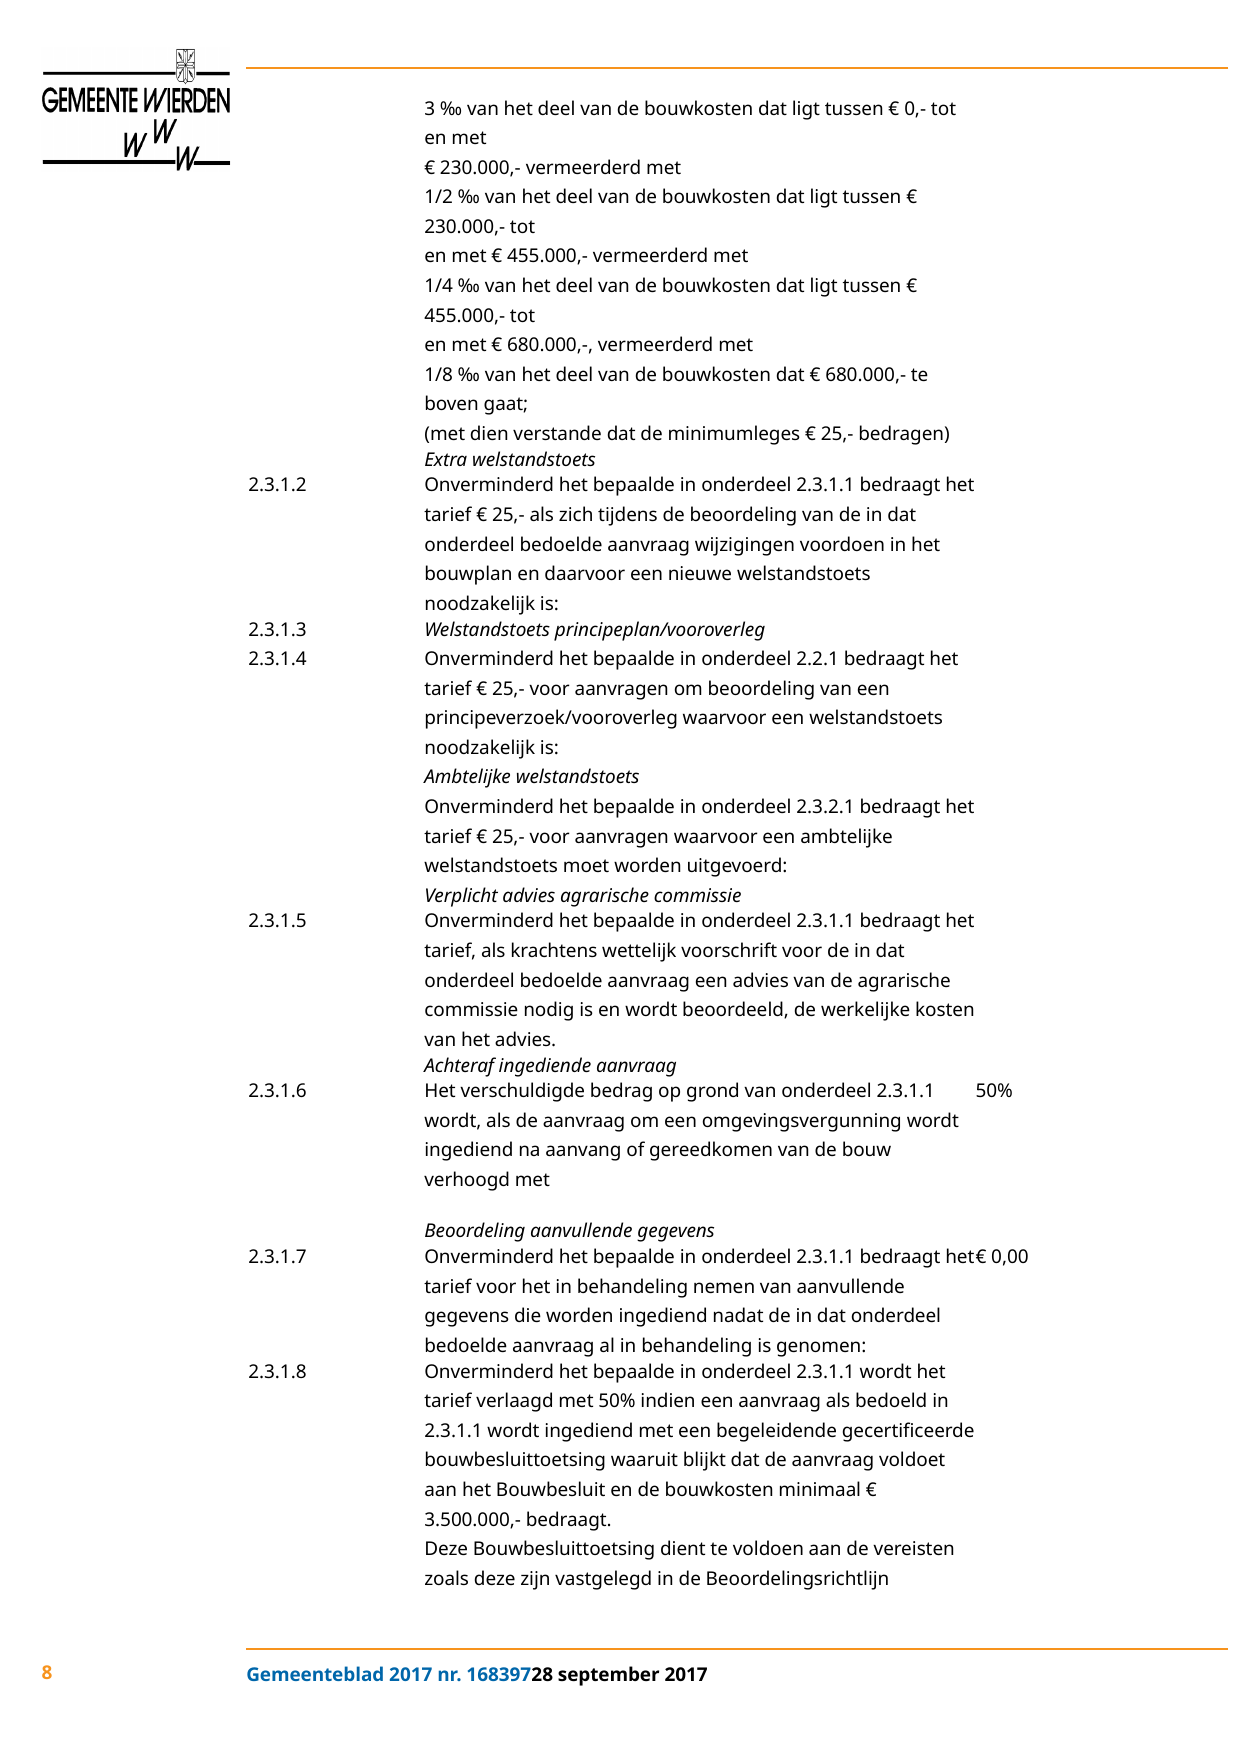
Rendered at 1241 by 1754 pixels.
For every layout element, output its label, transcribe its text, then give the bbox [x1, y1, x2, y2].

picture [41, 47, 231, 172]
table_cell 50% [975, 1078, 1152, 1192]
table_cell [975, 908, 1152, 1052]
table_cell [248, 446, 424, 472]
table_cell Extra welstandstoets [424, 446, 975, 472]
table_cell [975, 616, 1152, 908]
table_cell [975, 1052, 1152, 1077]
table_cell Achteraf ingediende aanvraag [424, 1052, 975, 1077]
table_cell [975, 95, 1152, 446]
table_cell [975, 472, 1152, 616]
table_cell Onverminderd het bepaalde in onderdeel 2.3.1.1 wordt het tarief verlaagd met 50% indien een aanvraag als bedoeld in 2.3.1.1 wordt ingediend met een begeleidende gecertificeerde bouwbesluittoetsing waaruit blijkt dat de aanvraag voldoet aan het Bouwbesluit en de bouwkosten minimaal € 3.500.000,- bedraagt. Deze Bouwbesluittoetsing dient te voldoen aan de vereisten zoals deze zijn vastgelegd in de Beoordelingsrichtlijn [424, 1358, 975, 1591]
table_cell [975, 1192, 1152, 1218]
table_cell [975, 1358, 1152, 1591]
table_cell 2.3.1.5 [248, 908, 424, 1052]
table_cell [248, 1052, 424, 1077]
table_cell [424, 1192, 975, 1218]
table_cell Onverminderd het bepaalde in onderdeel 2.3.1.1 bedraagt het tarief, als krachtens wettelijk voorschrift voor de in dat onderdeel bedoelde aanvraag een advies van de agrarische commissie nodig is en wordt beoordeeld, de werkelijke kosten van het advies. [424, 908, 975, 1052]
table_cell 3 ‰ van het deel van de bouwkosten dat ligt tussen € 0,- tot en met € 230.000,- vermeerderd met 1/2 ‰ van het deel van de bouwkosten dat ligt tussen € 230.000,- tot en met € 455.000,- vermeerderd met 1/4 ‰ van het deel van de bouwkosten dat ligt tussen € 455.000,- tot en met € 680.000,-, vermeerderd met 1/8 ‰ van het deel van de bouwkosten dat € 680.000,- te boven gaat; (met dien verstande dat de minimumleges € 25,- bedragen) [424, 95, 975, 446]
table_cell Onverminderd het bepaalde in onderdeel 2.3.1.1 bedraagt het tarief voor het in behandeling nemen van aanvullende gegevens die worden ingediend nadat de in dat onderdeel bedoelde aanvraag al in behandeling is genomen: [424, 1244, 975, 1358]
table_cell Het verschuldigde bedrag op grond van onderdeel 2.3.1.1 wordt, als de aanvraag om een omgevingsvergunning wordt ingediend na aanvang of gereedkomen van de bouw verhoogd met [424, 1078, 975, 1192]
table_cell [248, 1218, 424, 1243]
table_cell 2.3.1.8 [248, 1358, 424, 1591]
table_cell [975, 1218, 1152, 1243]
table_cell 2.3.1.6 [248, 1078, 424, 1192]
table_cell Onverminderd het bepaalde in onderdeel 2.3.1.1 bedraagt het tarief € 25,- als zich tijdens de beoordeling van de in dat onderdeel bedoelde aanvraag wijzigingen voordoen in het bouwplan en daarvoor een nieuwe welstandstoets noodzakelijk is: [424, 472, 975, 616]
table_cell 2.3.1.2 [248, 472, 424, 616]
table_cell [975, 446, 1152, 472]
table_cell € 0,00 [975, 1244, 1152, 1358]
table_cell [248, 95, 424, 446]
table_cell Welstandstoets principeplan/vooroverleg Onverminderd het bepaalde in onderdeel 2.2.1 bedraagt het tarief € 25,- voor aanvragen om beoordeling van een principeverzoek/vooroverleg waarvoor een welstandstoets noodzakelijk is: Ambtelijke welstandstoets Onverminderd het bepaalde in onderdeel 2.3.2.1 bedraagt het tarief € 25,- voor aanvragen waarvoor een ambtelijke welstandstoets moet worden uitgevoerd: Verplicht advies agrarische commissie [424, 616, 975, 908]
table_cell 2.3.1.3 2.3.1.4 [248, 616, 424, 908]
table_cell [248, 1192, 424, 1218]
table_cell 2.3.1.7 [248, 1244, 424, 1358]
table_cell Beoordeling aanvullende gegevens [424, 1218, 975, 1243]
